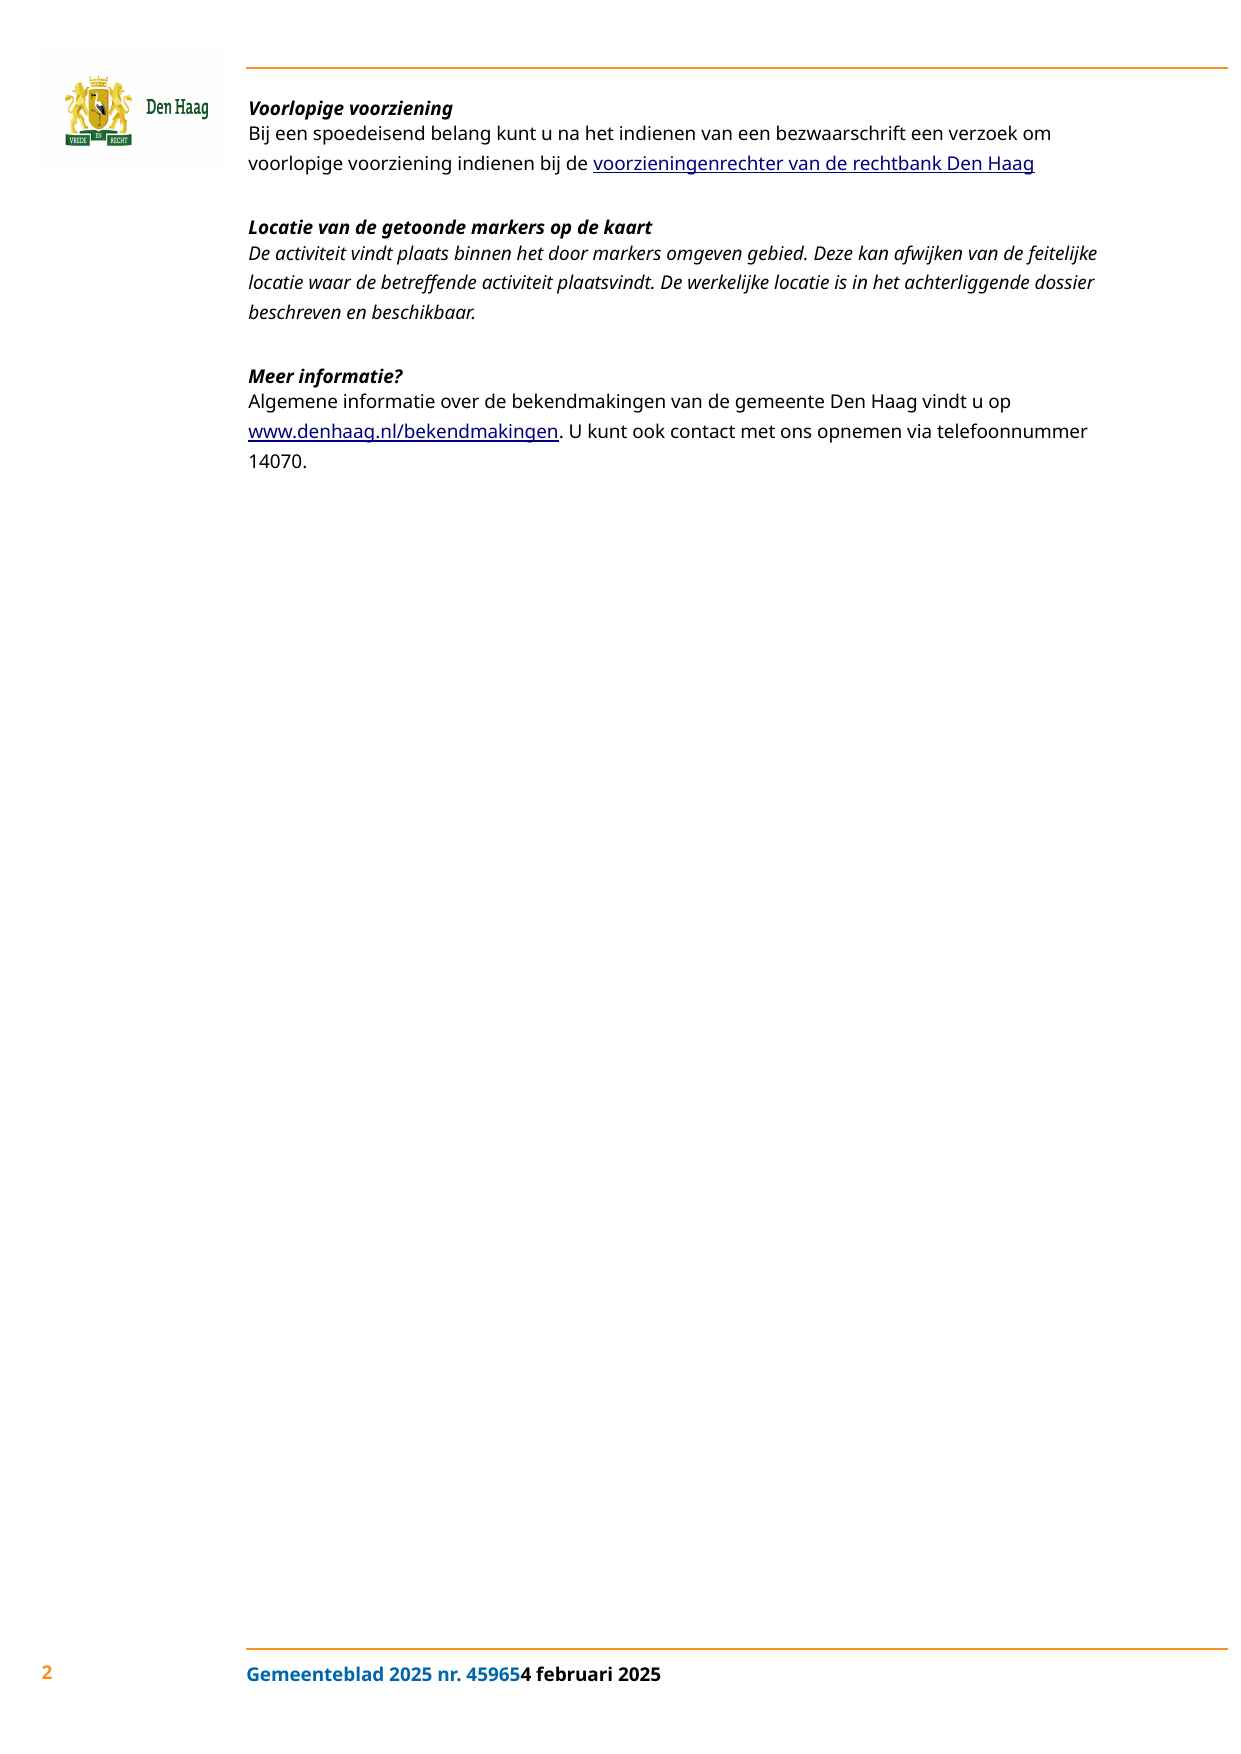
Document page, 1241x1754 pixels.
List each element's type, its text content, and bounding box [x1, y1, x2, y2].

text Locatie van de getoonde markers op de kaart [248, 214, 1152, 240]
text Voorlopige voorziening [248, 95, 1152, 121]
picture [41, 47, 231, 172]
text De activiteit vindt plaats binnen het door markers omgeven gebied. Deze kan afwijken van de feitelijke locatie waar de betreffende activiteit plaatsvindt. De werkelijke locatie is in het achterliggende dossier beschreven en beschikbaar. [248, 240, 1152, 325]
text Bij een spoedeisend belang kunt u na het indienen van een bezwaarschrift een verzoek om voorlopige voorziening indienen bij de voorzieningenrechter van de rechtbank Den Haag [248, 121, 1152, 176]
text Meer informatie? [248, 363, 1152, 389]
text Algemene informatie over de bekendmakingen van de gemeente Den Haag vindt u op www.denhaag.nl/bekendmakingen. U kunt ook contact met ons opnemen via telefoonnummer 14070. [248, 389, 1152, 473]
